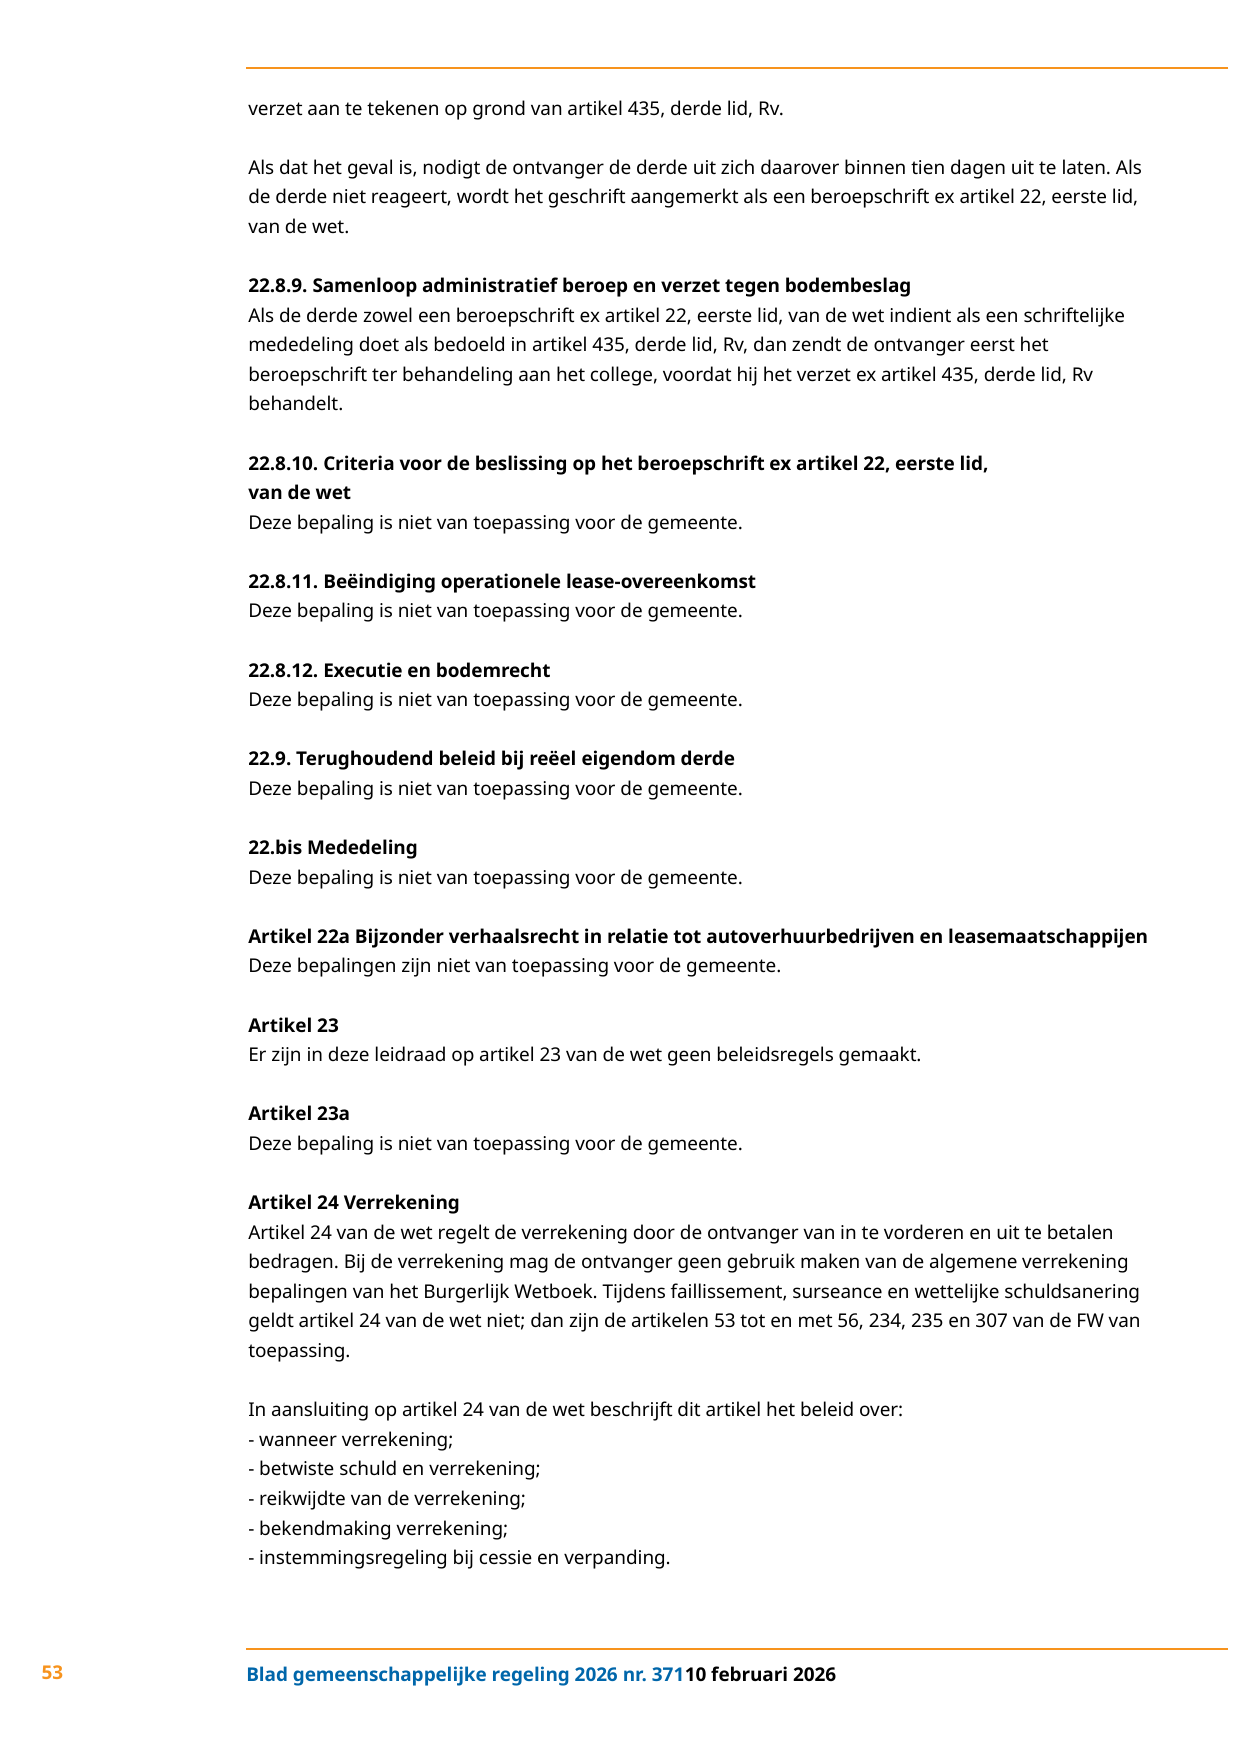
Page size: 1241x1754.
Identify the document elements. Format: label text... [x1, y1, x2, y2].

text - bekendmaking verrekening; [248, 1515, 1152, 1541]
text 22.9. Terughoudend beleid bij reëel eigendom derde [248, 746, 1152, 771]
text 22.8.11. Beëindiging operationele lease-overeenkomst [248, 568, 1152, 594]
text - instemmingsregeling bij cessie en verpanding. [248, 1544, 1152, 1570]
text Als dat het geval is, nodigt de ontvanger de derde uit zich daarover binnen tien dagen uit te laten. Als de derde niet reageert, wordt het geschrift aangemerkt als een beroepschrift ex artikel 22, eerste lid, van de wet. [248, 154, 1152, 239]
text Deze bepaling is niet van toepassing voor de gemeente. [248, 775, 1152, 801]
text Artikel 23 [248, 1012, 1152, 1038]
text 22.8.12. Executie en bodemrecht [248, 657, 1152, 683]
text Artikel 23a [248, 1101, 1152, 1126]
text Deze bepaling is niet van toepassing voor de gemeente. [248, 1130, 1152, 1156]
text verzet aan te tekenen op grond van artikel 435, derde lid, Rv. [248, 95, 1152, 121]
text Deze bepaling is niet van toepassing voor de gemeente. [248, 864, 1152, 890]
text Artikel 22a Bijzonder verhaalsrecht in relatie tot autoverhuurbedrijven en leasemaatschappijen [248, 923, 1152, 949]
text Deze bepaling is niet van toepassing voor de gemeente. [248, 686, 1152, 712]
text 22.8.10. Criteria voor de beslissing op het beroepschrift ex artikel 22, eerste lid, [248, 450, 1152, 476]
text Als de derde zowel een beroepschrift ex artikel 22, eerste lid, van de wet indient als een schriftelijke mededeling doet als bedoeld in artikel 435, derde lid, Rv, dan zendt de ontvanger eerst het beroepschrift ter behandeling aan het college, voordat hij het verzet ex artikel 435, derde lid, Rv behandelt. [248, 302, 1152, 416]
text - wanneer verrekening; [248, 1426, 1152, 1452]
text 22.8.9. Samenloop administratief beroep en verzet tegen bodembeslag [248, 272, 1152, 298]
text - reikwijdte van de verrekening; [248, 1485, 1152, 1511]
picture [41, 47, 231, 172]
text In aansluiting op artikel 24 van de wet beschrijft dit artikel het beleid over: [248, 1396, 1152, 1422]
text van de wet [248, 479, 1152, 505]
text Artikel 24 van de wet regelt de verrekening door de ontvanger van in te vorderen en uit te betalen bedragen. Bij de verrekening mag de ontvanger geen gebruik maken van de algemene verrekening bepalingen van het Burgerlijk Wetboek. Tijdens faillissement, surseance en wettelijke schuldsanering geldt artikel 24 van de wet niet; dan zijn de artikelen 53 tot en met 56, 234, 235 en 307 van de FW van toepassing. [248, 1219, 1152, 1363]
text 22.bis Mededeling [248, 834, 1152, 860]
text Deze bepalingen zijn niet van toepassing voor de gemeente. [248, 953, 1152, 978]
text Artikel 24 Verrekening [248, 1189, 1152, 1215]
text Er zijn in deze leidraad op artikel 23 van de wet geen beleidsregels gemaakt. [248, 1041, 1152, 1067]
text - betwiste schuld en verrekening; [248, 1456, 1152, 1481]
text Deze bepaling is niet van toepassing voor de gemeente. [248, 509, 1152, 535]
text Deze bepaling is niet van toepassing voor de gemeente. [248, 598, 1152, 623]
